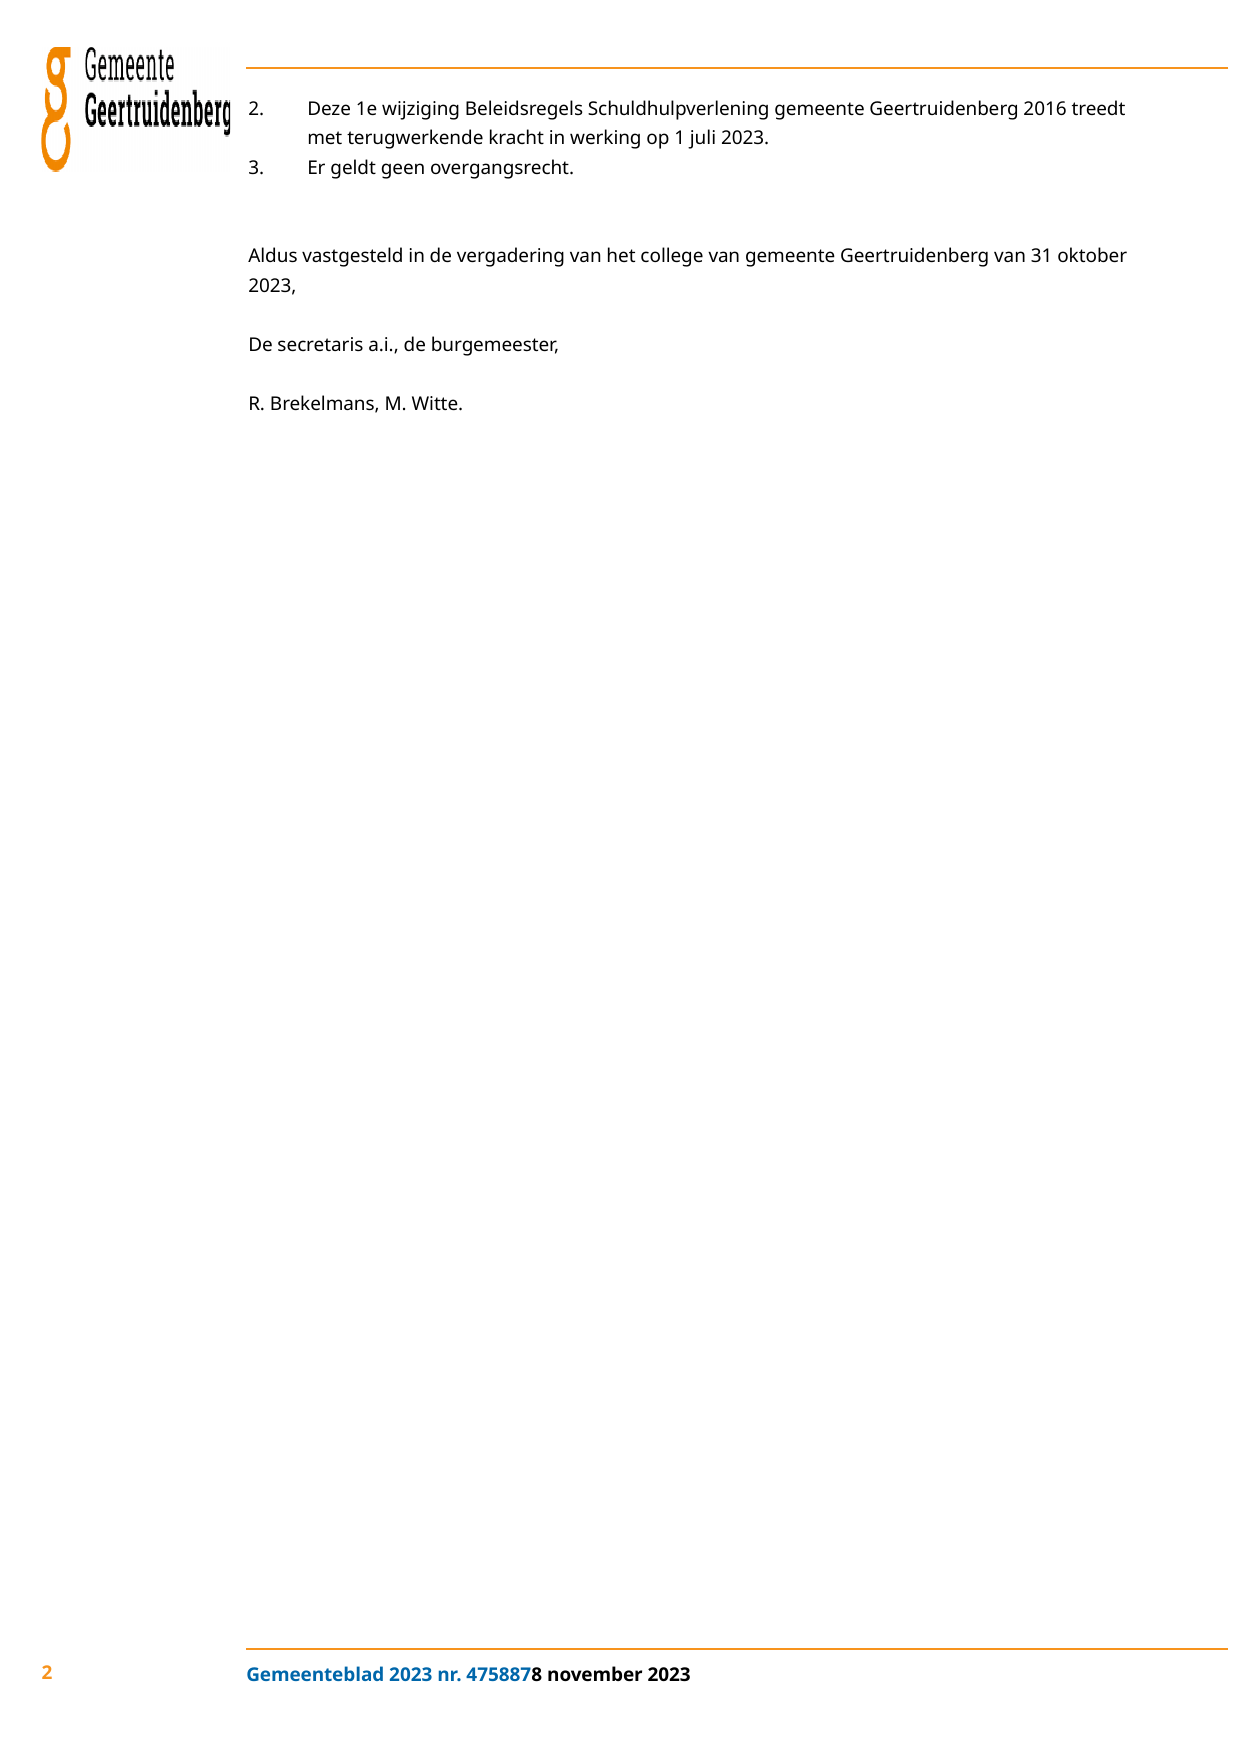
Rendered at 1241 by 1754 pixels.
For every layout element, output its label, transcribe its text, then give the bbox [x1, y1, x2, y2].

list Deze 1e wijziging Beleidsregels Schuldhulpverlening gemeente Geertruidenberg 2016 treedt met terugwerkende kracht in werking op 1 juli 2023. [248, 95, 1152, 150]
text De secretaris a.i., de burgemeester, [248, 331, 1152, 357]
picture [41, 47, 231, 172]
text R. Brekelmans, M. Witte. [248, 391, 1152, 416]
list Er geldt geen overgangsrecht. [248, 154, 1152, 180]
text Aldus vastgesteld in de vergadering van het college van gemeente Geertruidenberg van 31 oktober 2023, [248, 243, 1152, 298]
